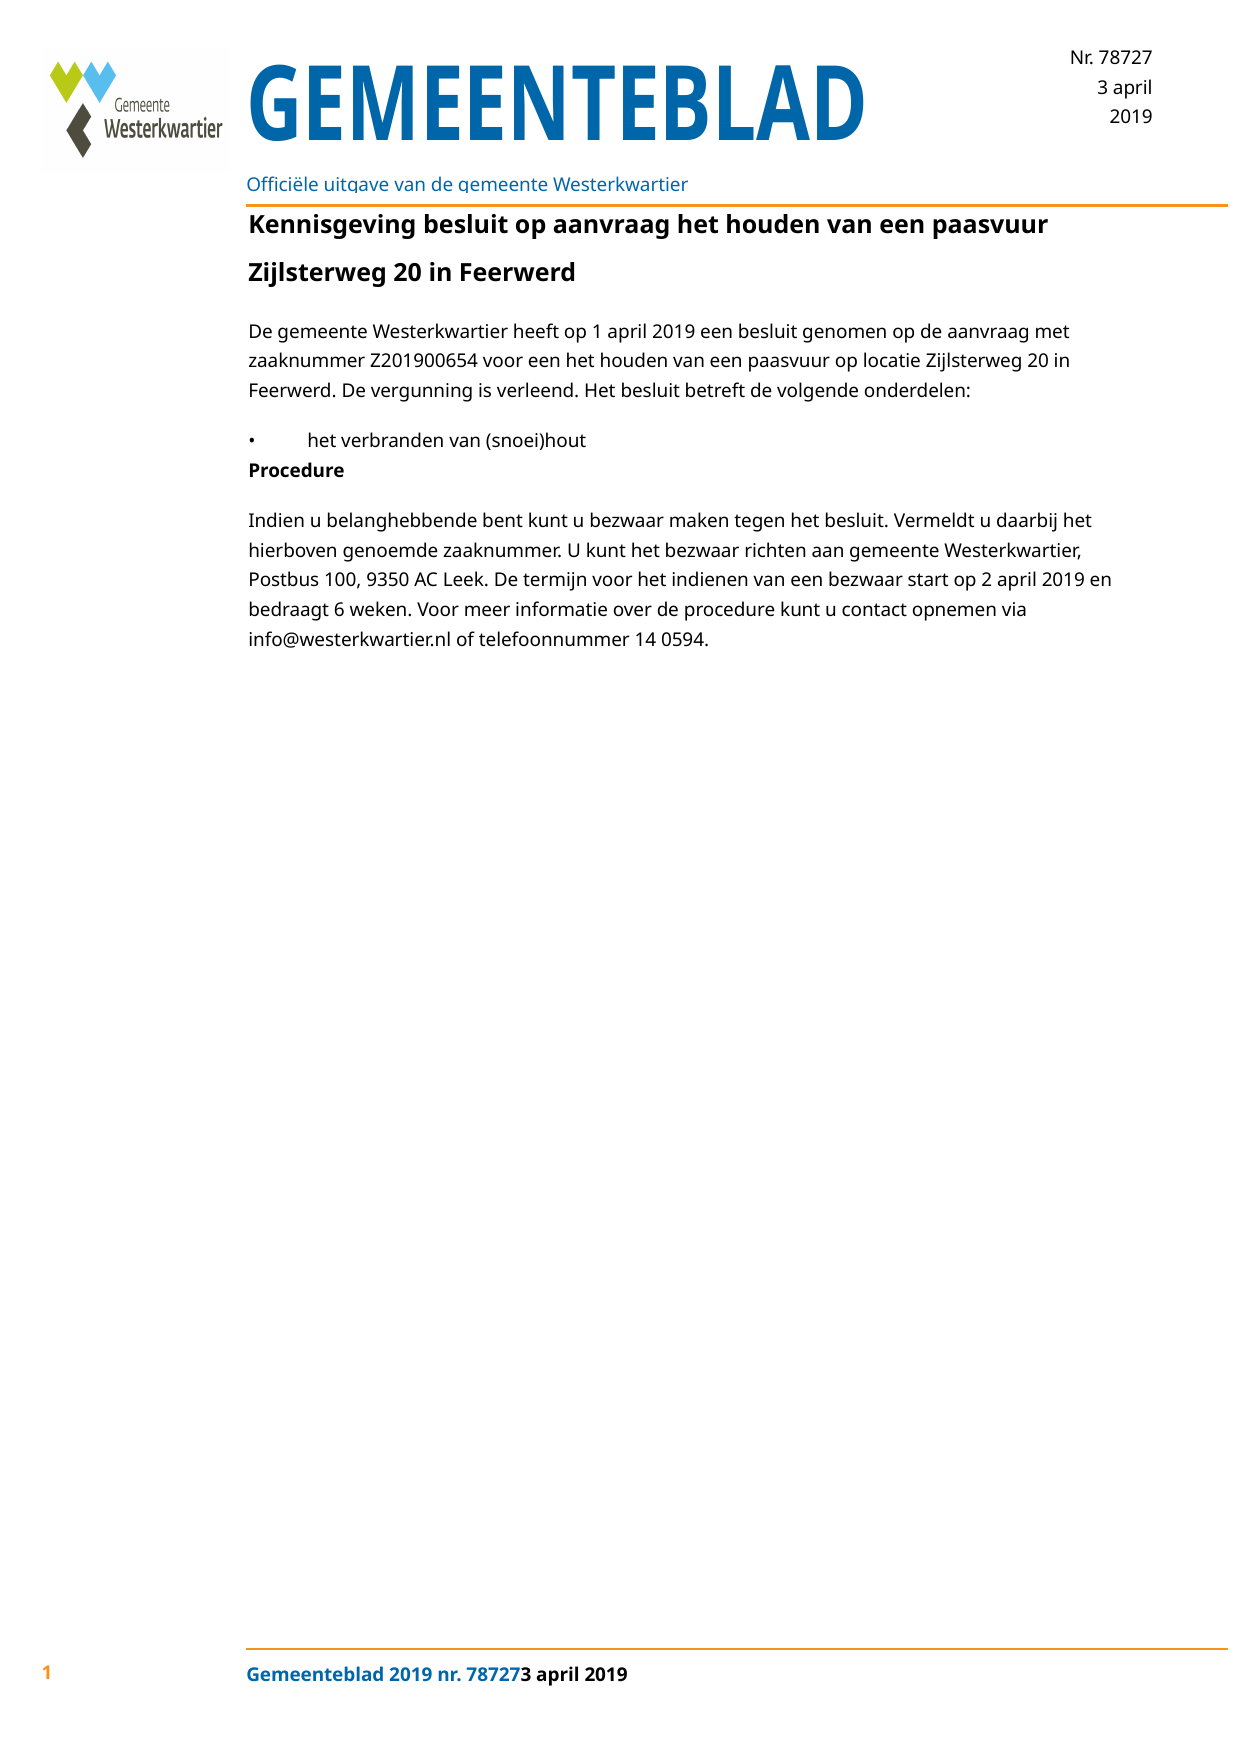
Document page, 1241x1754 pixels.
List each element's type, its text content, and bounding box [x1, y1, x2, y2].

text Procedure [248, 457, 1152, 483]
text Indien u belanghebbende bent kunt u bezwaar maken tegen het besluit. Vermeldt u daarbij het hierboven genoemde zaaknummer. U kunt het bezwaar richten aan gemeente Westerkwartier, Postbus 100, 9350 AC Leek. De termijn voor het indienen van een bezwaar start op 2 april 2019 en bedraagt 6 weken. Voor meer informatie over de procedure kunt u contact opnemen via info@westerkwartier.nl of telefoonnummer 14 0594. [248, 507, 1152, 652]
text De gemeente Westerkwartier heeft op 1 april 2019 een besluit genomen op de aanvraag met zaaknummer Z201900654 voor een het houden van een paasvuur op locatie Zijlsterweg 20 in Feerwerd. De vergunning is verleend. Het besluit betreft de volgende onderdelen: [248, 318, 1152, 403]
picture [41, 47, 231, 172]
list het verbranden van (snoei)hout [248, 427, 1152, 453]
text Kennisgeving besluit op aanvraag het houden van een paasvuur Zijlsterweg 20 in Feerwerd [248, 207, 1152, 288]
